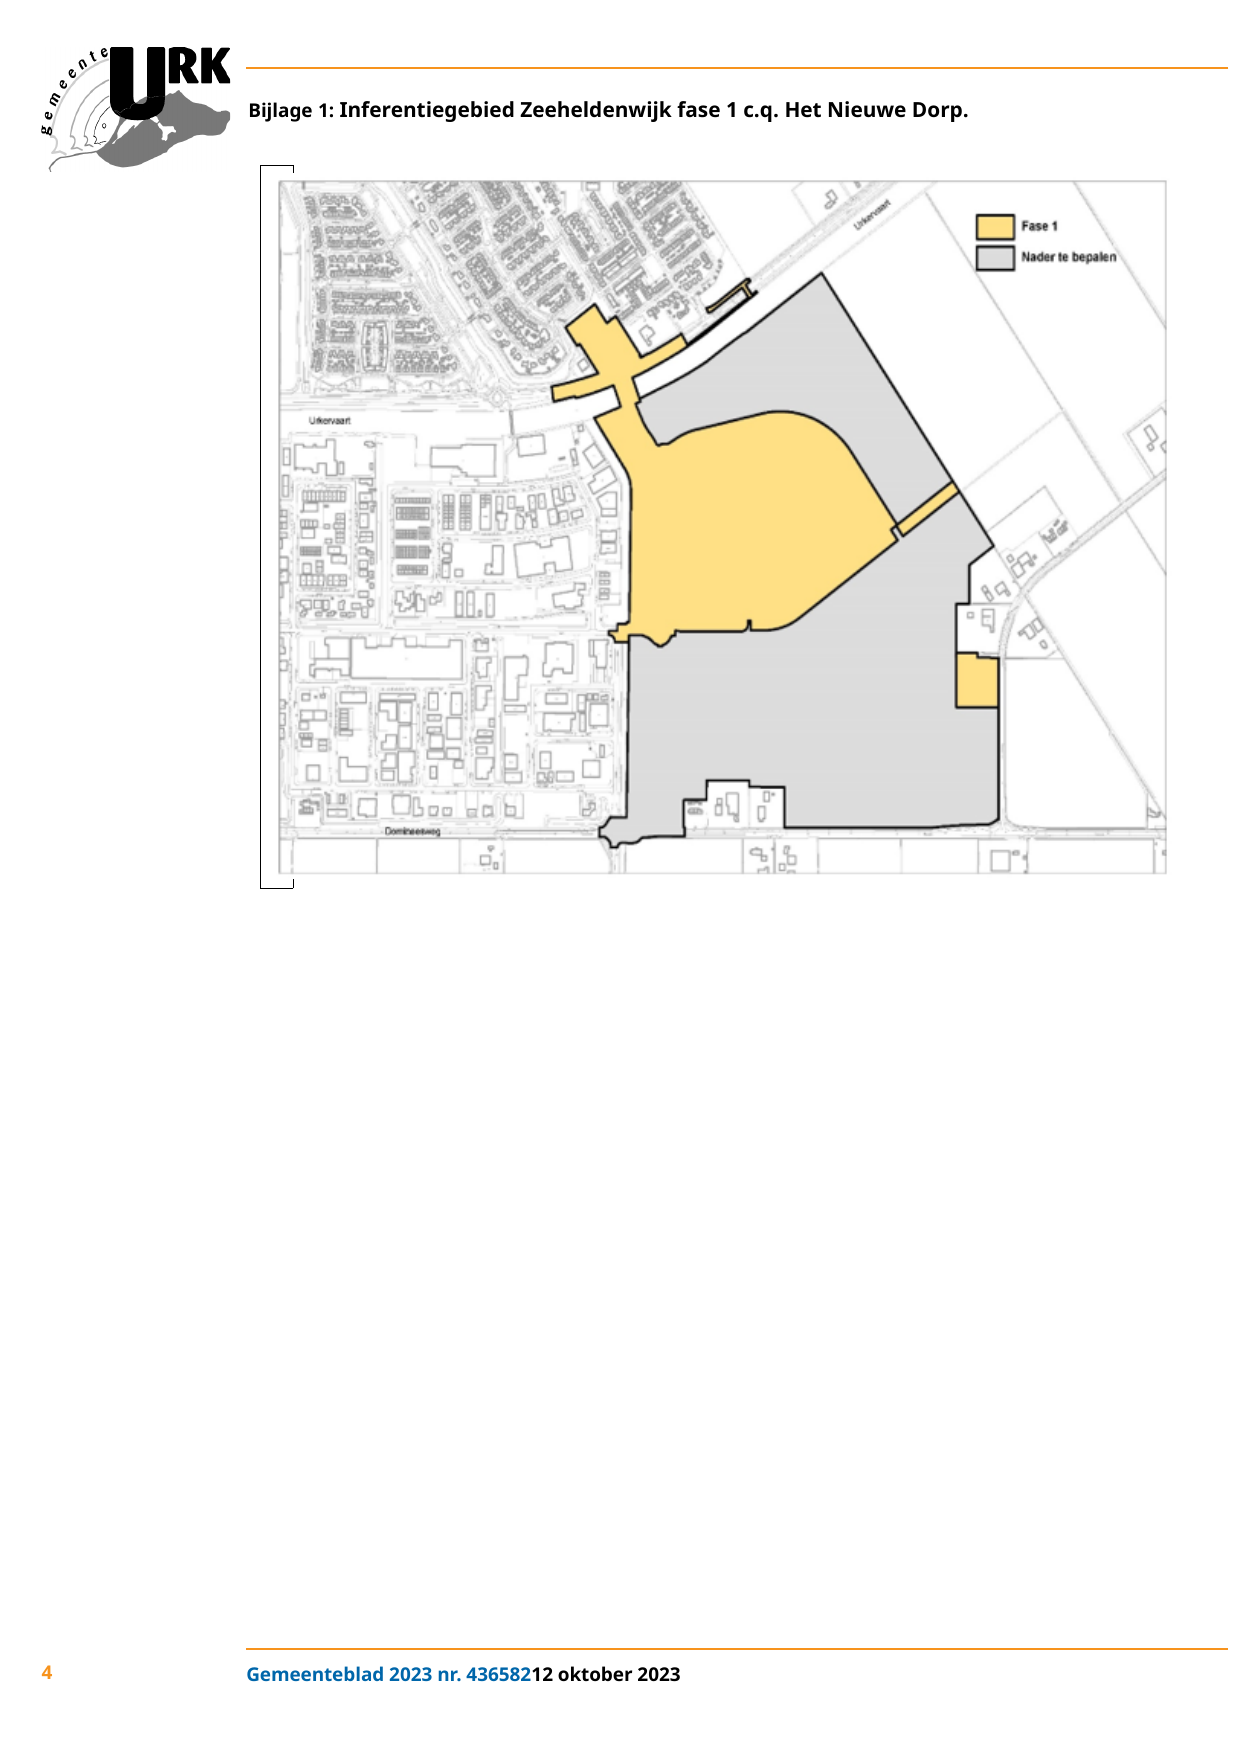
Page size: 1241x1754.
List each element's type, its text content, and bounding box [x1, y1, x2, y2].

picture [268, 173, 1173, 879]
text Bijlage 1: Inferentiegebied Zeeheldenwijk fase 1 c.q. Het Nieuwe Dorp. [248, 95, 1152, 123]
picture [41, 47, 231, 172]
